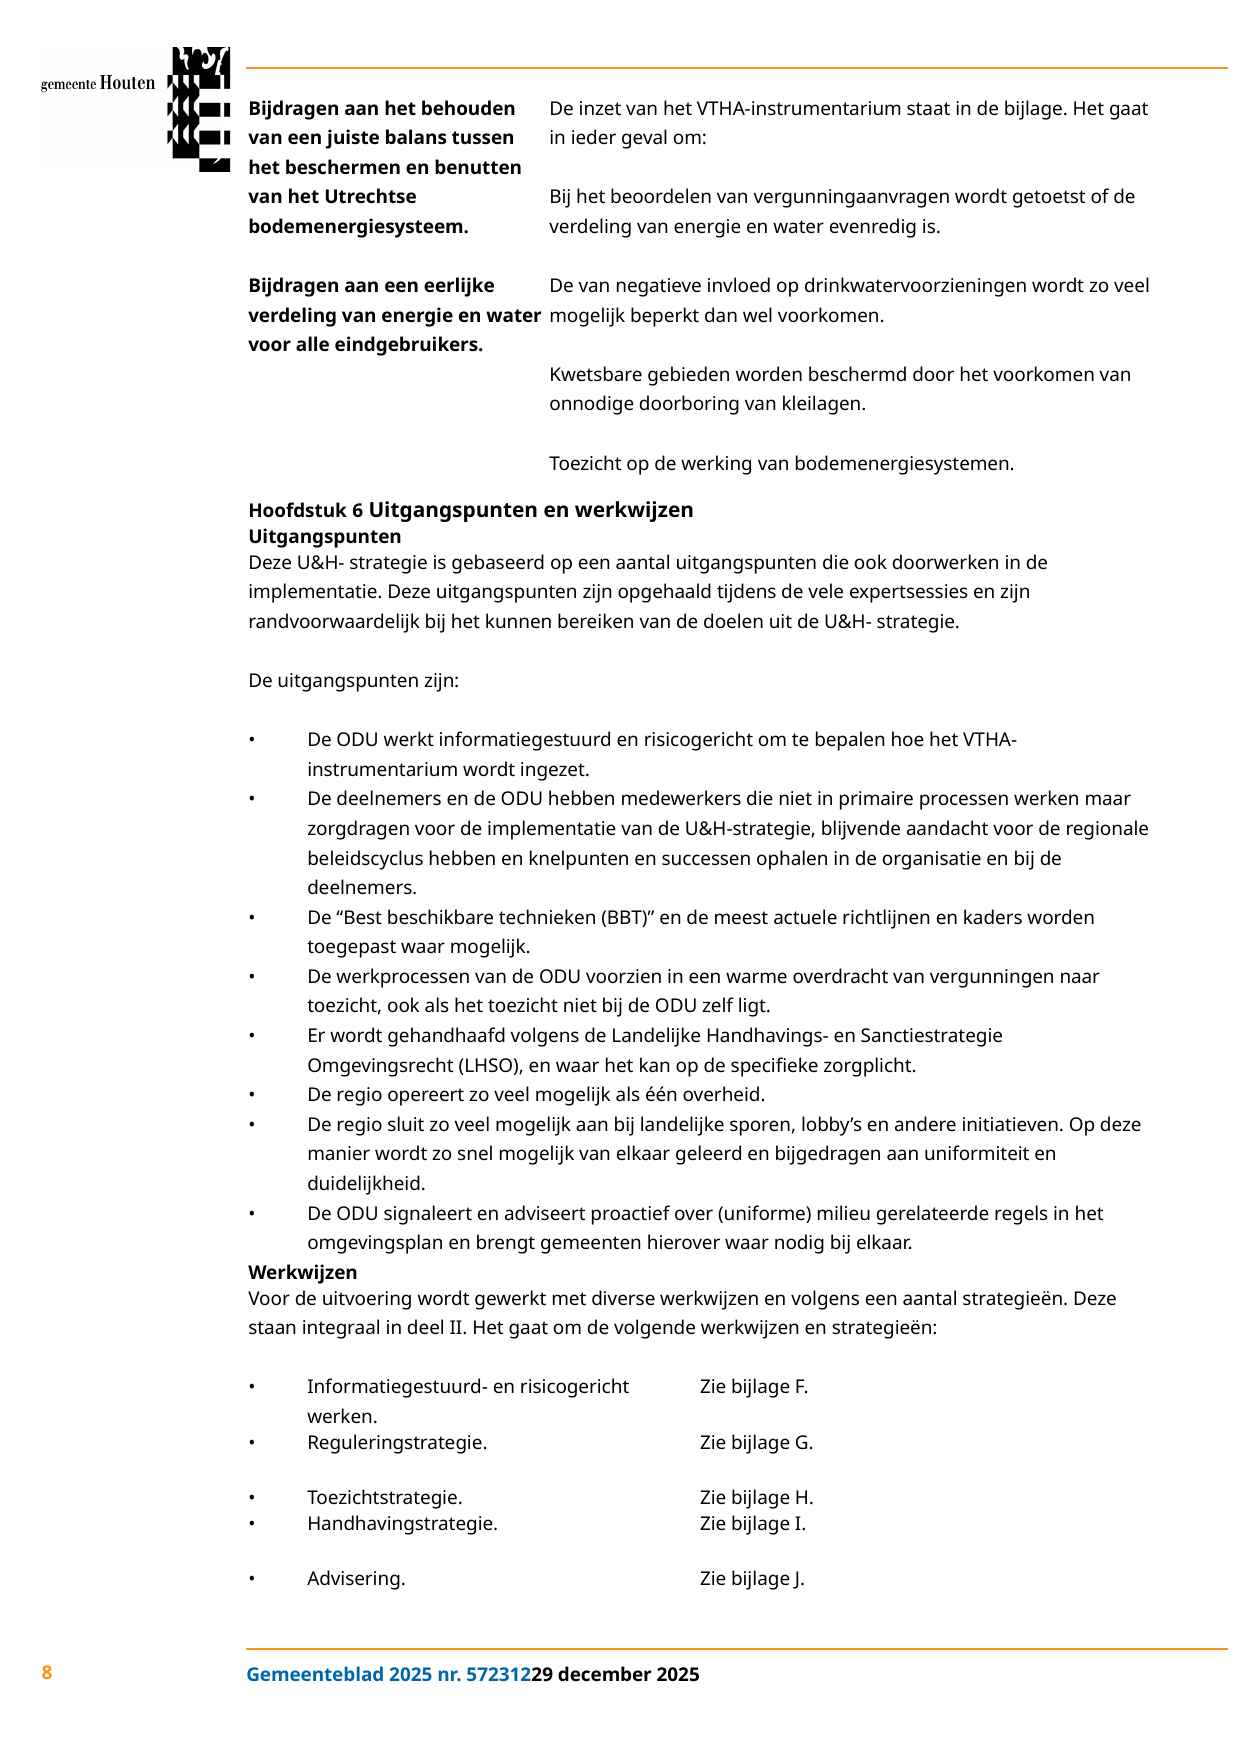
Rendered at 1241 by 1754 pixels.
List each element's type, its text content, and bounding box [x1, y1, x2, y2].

text Uitgangspunten [248, 523, 1152, 549]
text Werkwijzen [248, 1259, 1152, 1285]
list De deelnemers en de ODU hebben medewerkers die niet in primaire processen werken maar zorgdragen voor de implementatie van de U&H-strategie, blijvende aandacht voor de regionale beleidscyclus hebben en knelpunten en successen ophalen in de organisatie en bij de deelnemers. [248, 786, 1152, 900]
table_cell Toezichtstrategie. [248, 1484, 700, 1510]
table_cell Reguleringstrategie. [248, 1429, 700, 1484]
table_cell Bijdragen aan het behouden van een juiste balans tussen het beschermen en benutten van het Utrechtse bodemenergiesysteem. Bijdragen aan een eerlijke verdeling van energie en water voor alle eindgebruikers. [248, 95, 549, 476]
list De werkprocessen van de ODU voorzien in een warme overdracht van vergunningen naar toezicht, ook als het toezicht niet bij de ODU zelf ligt. [248, 963, 1152, 1018]
text Deze U&H- strategie is gebaseerd op een aantal uitgangspunten die ook doorwerken in de implementatie. Deze uitgangspunten zijn opgehaald tijdens de vele expertsessies en zijn randvoorwaardelijk bij het kunnen bereiken van de doelen uit de U&H- strategie. [248, 549, 1152, 634]
table_cell Zie bijlage I. [700, 1510, 1152, 1565]
table_cell Zie bijlage J. [700, 1565, 1152, 1591]
list De ODU signaleert en adviseert proactief over (uniforme) milieu gerelateerde regels in het omgevingsplan en brengt gemeenten hierover waar nodig bij elkaar. [248, 1200, 1152, 1255]
text Voor de uitvoering wordt gewerkt met diverse werkwijzen en volgens een aantal strategieën. Deze staan integraal in deel II. Het gaat om de volgende werkwijzen en strategieën: [248, 1285, 1152, 1340]
list De regio sluit zo veel mogelijk aan bij landelijke sporen, lobby’s en andere initiatieven. Op deze manier wordt zo snel mogelijk van elkaar geleerd en bijgedragen aan uniformiteit en duidelijkheid. [248, 1111, 1152, 1196]
list De ODU werkt informatiegestuurd en risicogericht om te bepalen hoe het VTHA-instrumentarium wordt ingezet. [248, 726, 1152, 782]
table_header Informatiegestuurd- en risicogericht werken. [248, 1374, 700, 1429]
table_cell Advisering. [248, 1565, 700, 1591]
picture [41, 47, 231, 172]
table_cell Zie bijlage H. [700, 1484, 1152, 1510]
text Hoofdstuk 6 Uitgangspunten en werkwijzen [248, 495, 1152, 523]
list De “Best beschikbare technieken (BBT)” en de meest actuele richtlijnen en kaders worden toegepast waar mogelijk. [248, 904, 1152, 959]
table_cell De inzet van het VTHA-instrumentarium staat in de bijlage. Het gaat in ieder geval om: Bij het beoordelen van vergunningaanvragen wordt getoetst of de verdeling van energie en water evenredig is. De van negatieve invloed op drinkwatervoorzieningen wordt zo veel mogelijk beperkt dan wel voorkomen. Kwetsbare gebieden worden beschermd door het voorkomen van onnodige doorboring van kleilagen. Toezicht op de werking van bodemenergiesystemen. [549, 95, 1152, 476]
list Er wordt gehandhaafd volgens de Landelijke Handhavings- en Sanctiestrategie Omgevingsrecht (LHSO), en waar het kan op de specifieke zorgplicht. [248, 1022, 1152, 1078]
table_cell Handhavingstrategie. [248, 1510, 700, 1565]
text De uitgangspunten zijn: [248, 667, 1152, 693]
list De regio opereert zo veel mogelijk als één overheid. [248, 1081, 1152, 1107]
table_cell Zie bijlage G. [700, 1429, 1152, 1484]
table_header Zie bijlage F. [700, 1374, 1152, 1429]
